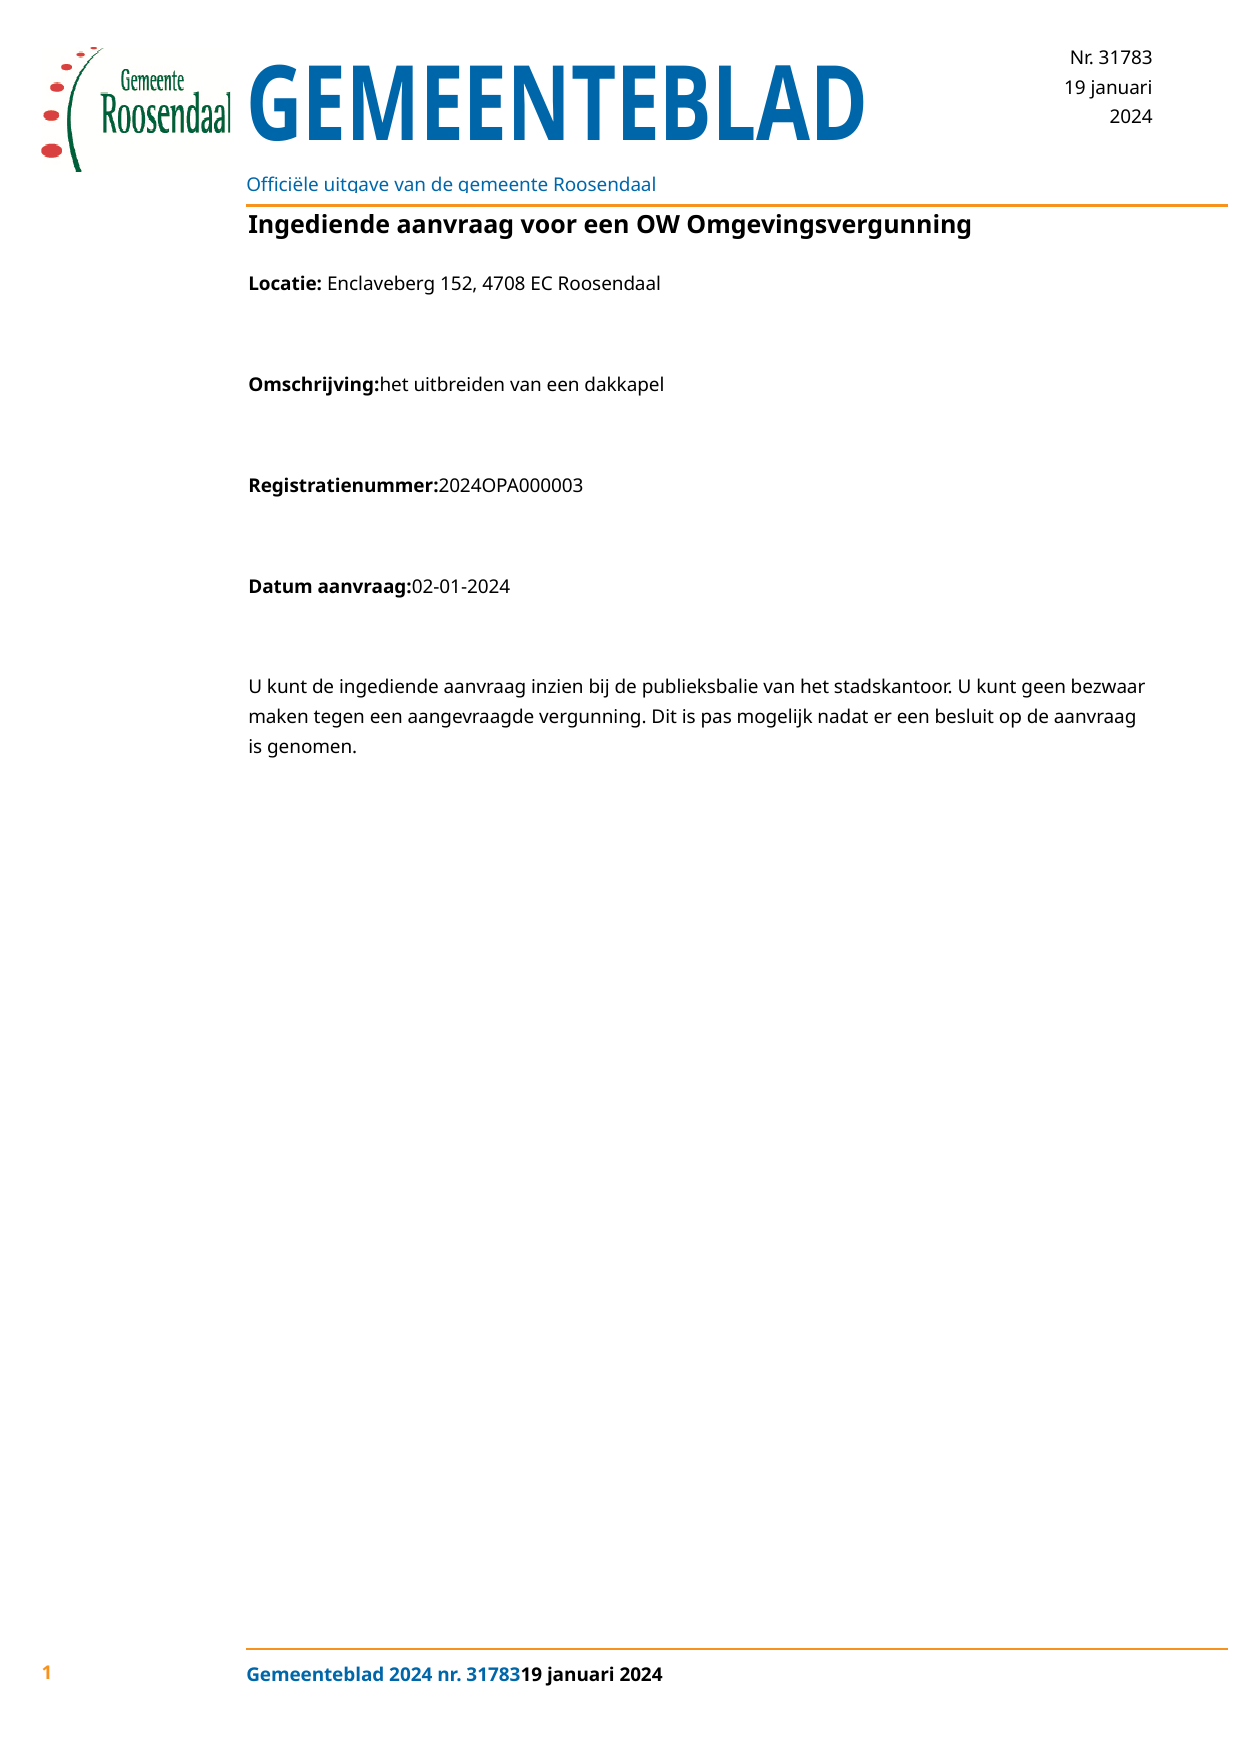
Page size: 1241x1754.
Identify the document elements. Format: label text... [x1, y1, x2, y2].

text Ingediende aanvraag voor een OW Omgevingsvergunning [248, 207, 1152, 241]
text Datum aanvraag:02-01-2024 [248, 573, 1152, 598]
text U kunt de ingediende aanvraag inzien bij de publieksbalie van het stadskantoor. U kunt geen bezwaar maken tegen een aangevraagde vergunning. Dit is pas mogelijk nadat er een besluit op de aanvraag is genomen. [248, 674, 1152, 758]
text Registratienummer:2024OPA000003 [248, 472, 1152, 498]
text Locatie: Enclaveberg 152, 4708 EC Roosendaal [248, 270, 1152, 296]
text Omschrijving:het uitbreiden van een dakkapel [248, 371, 1152, 397]
picture [41, 47, 231, 172]
